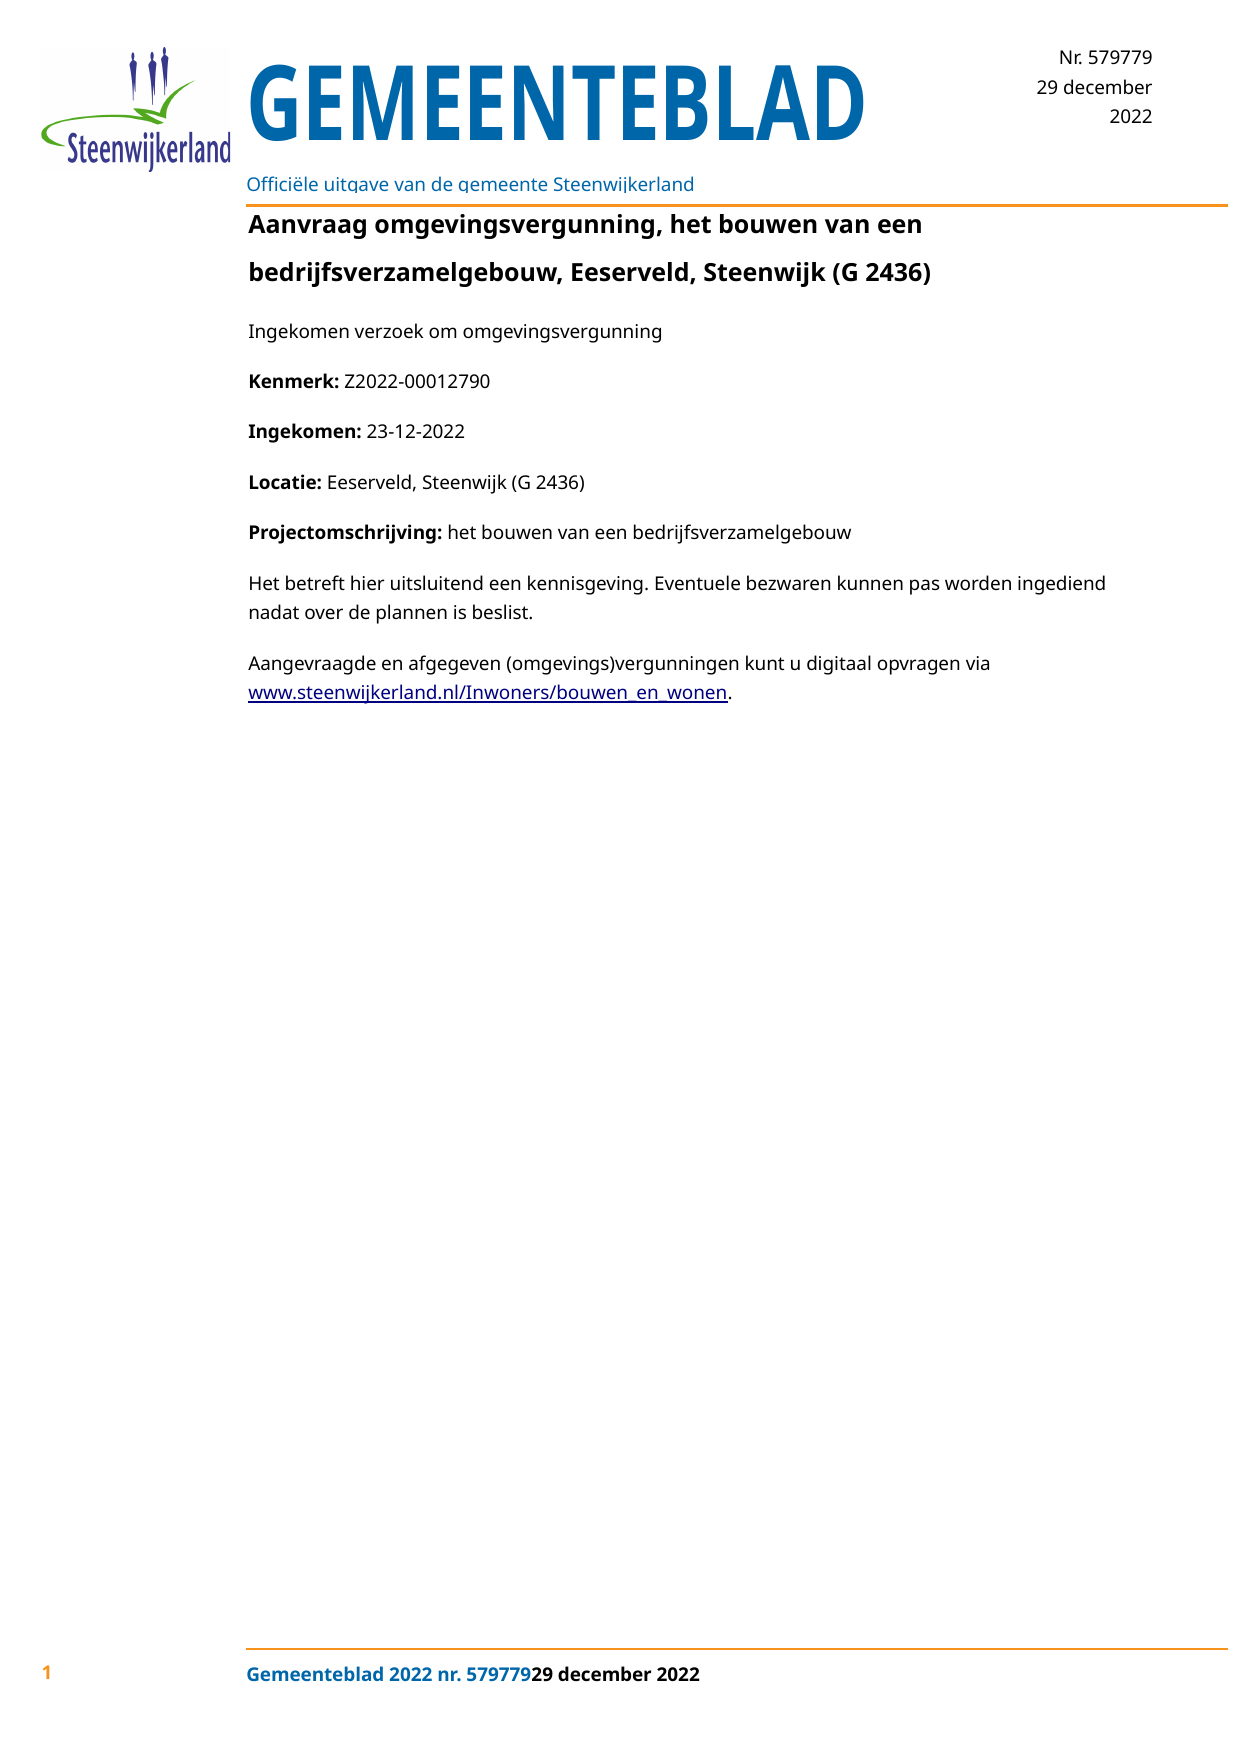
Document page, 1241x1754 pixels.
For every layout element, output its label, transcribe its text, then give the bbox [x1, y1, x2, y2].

text Aanvraag omgevingsvergunning, het bouwen van een bedrijfsverzamelgebouw, Eeserveld, Steenwijk (G 2436) [248, 207, 1152, 288]
text Locatie: Eeserveld, Steenwijk (G 2436) [248, 469, 1152, 495]
text Ingekomen verzoek om omgevingsvergunning [248, 318, 1152, 344]
text Het betreft hier uitsluitend een kennisgeving. Eventuele bezwaren kunnen pas worden ingediend nadat over de plannen is beslist. [248, 570, 1152, 625]
picture [41, 47, 231, 172]
text Kenmerk: Z2022-00012790 [248, 368, 1152, 394]
text Ingekomen: 23-12-2022 [248, 419, 1152, 444]
text Aangevraagde en afgegeven (omgevings)vergunningen kunt u digitaal opvragen via www.steenwijkerland.nl/Inwoners/bouwen_en_wonen. [248, 650, 1152, 705]
text Projectomschrijving: het bouwen van een bedrijfsverzamelgebouw [248, 519, 1152, 545]
